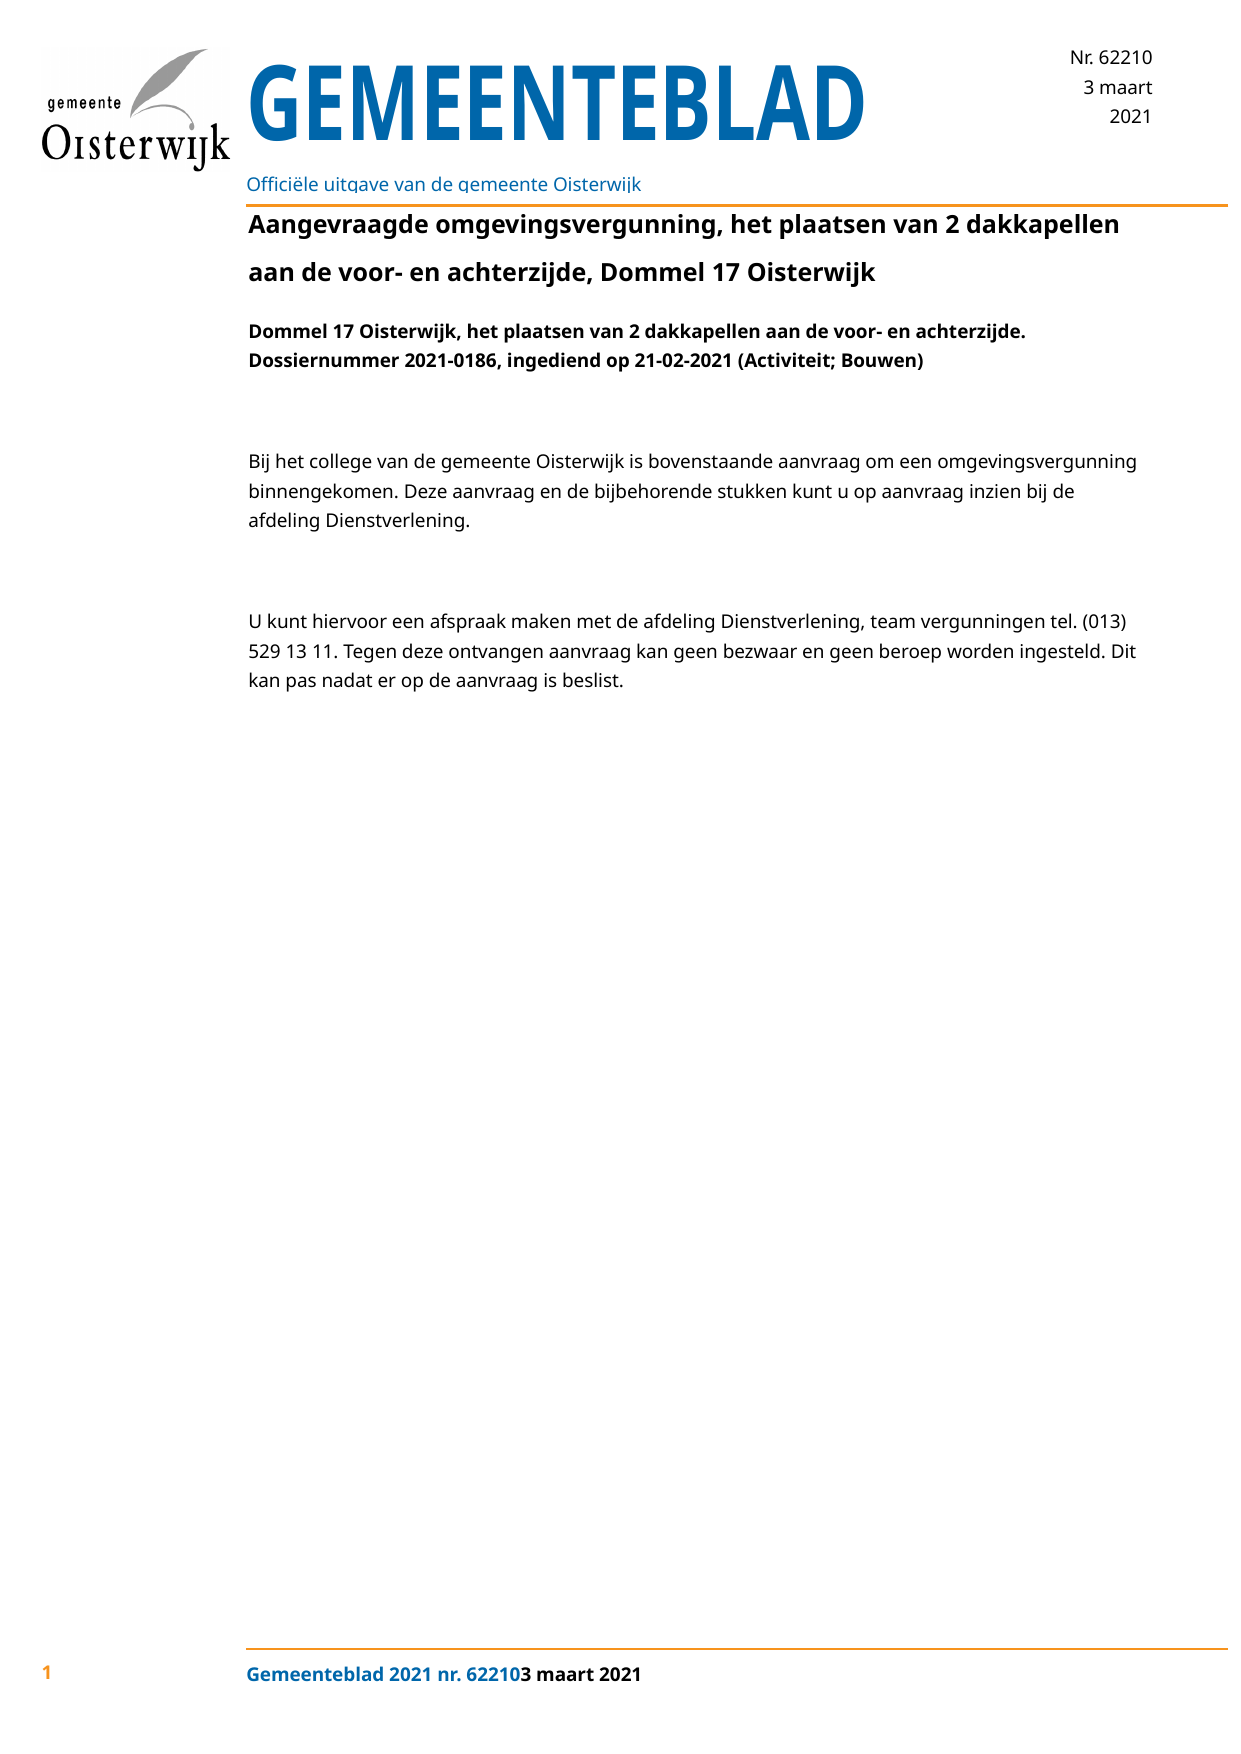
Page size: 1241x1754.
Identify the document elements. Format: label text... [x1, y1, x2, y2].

picture [41, 47, 231, 172]
text Aangevraagde omgevingsvergunning, het plaatsen van 2 dakkapellen aan de voor- en achterzijde, Dommel 17 Oisterwijk [248, 207, 1152, 288]
text U kunt hiervoor een afspraak maken met de afdeling Dienstverlening, team vergunningen tel. (013) 529 13 11. Tegen deze ontvangen aanvraag kan geen bezwaar en geen beroep worden ingesteld. Dit kan pas nadat er op de aanvraag is beslist. [248, 608, 1152, 693]
text Dommel 17 Oisterwijk, het plaatsen van 2 dakkapellen aan de voor- en achterzijde. Dossiernummer 2021-0186, ingediend op 21-02-2021 (Activiteit; Bouwen) [248, 318, 1152, 373]
text Bij het college van de gemeente Oisterwijk is bovenstaande aanvraag om een omgevingsvergunning binnengekomen. Deze aanvraag en de bijbehorende stukken kunt u op aanvraag inzien bij de afdeling Dienstverlening. [248, 448, 1152, 533]
